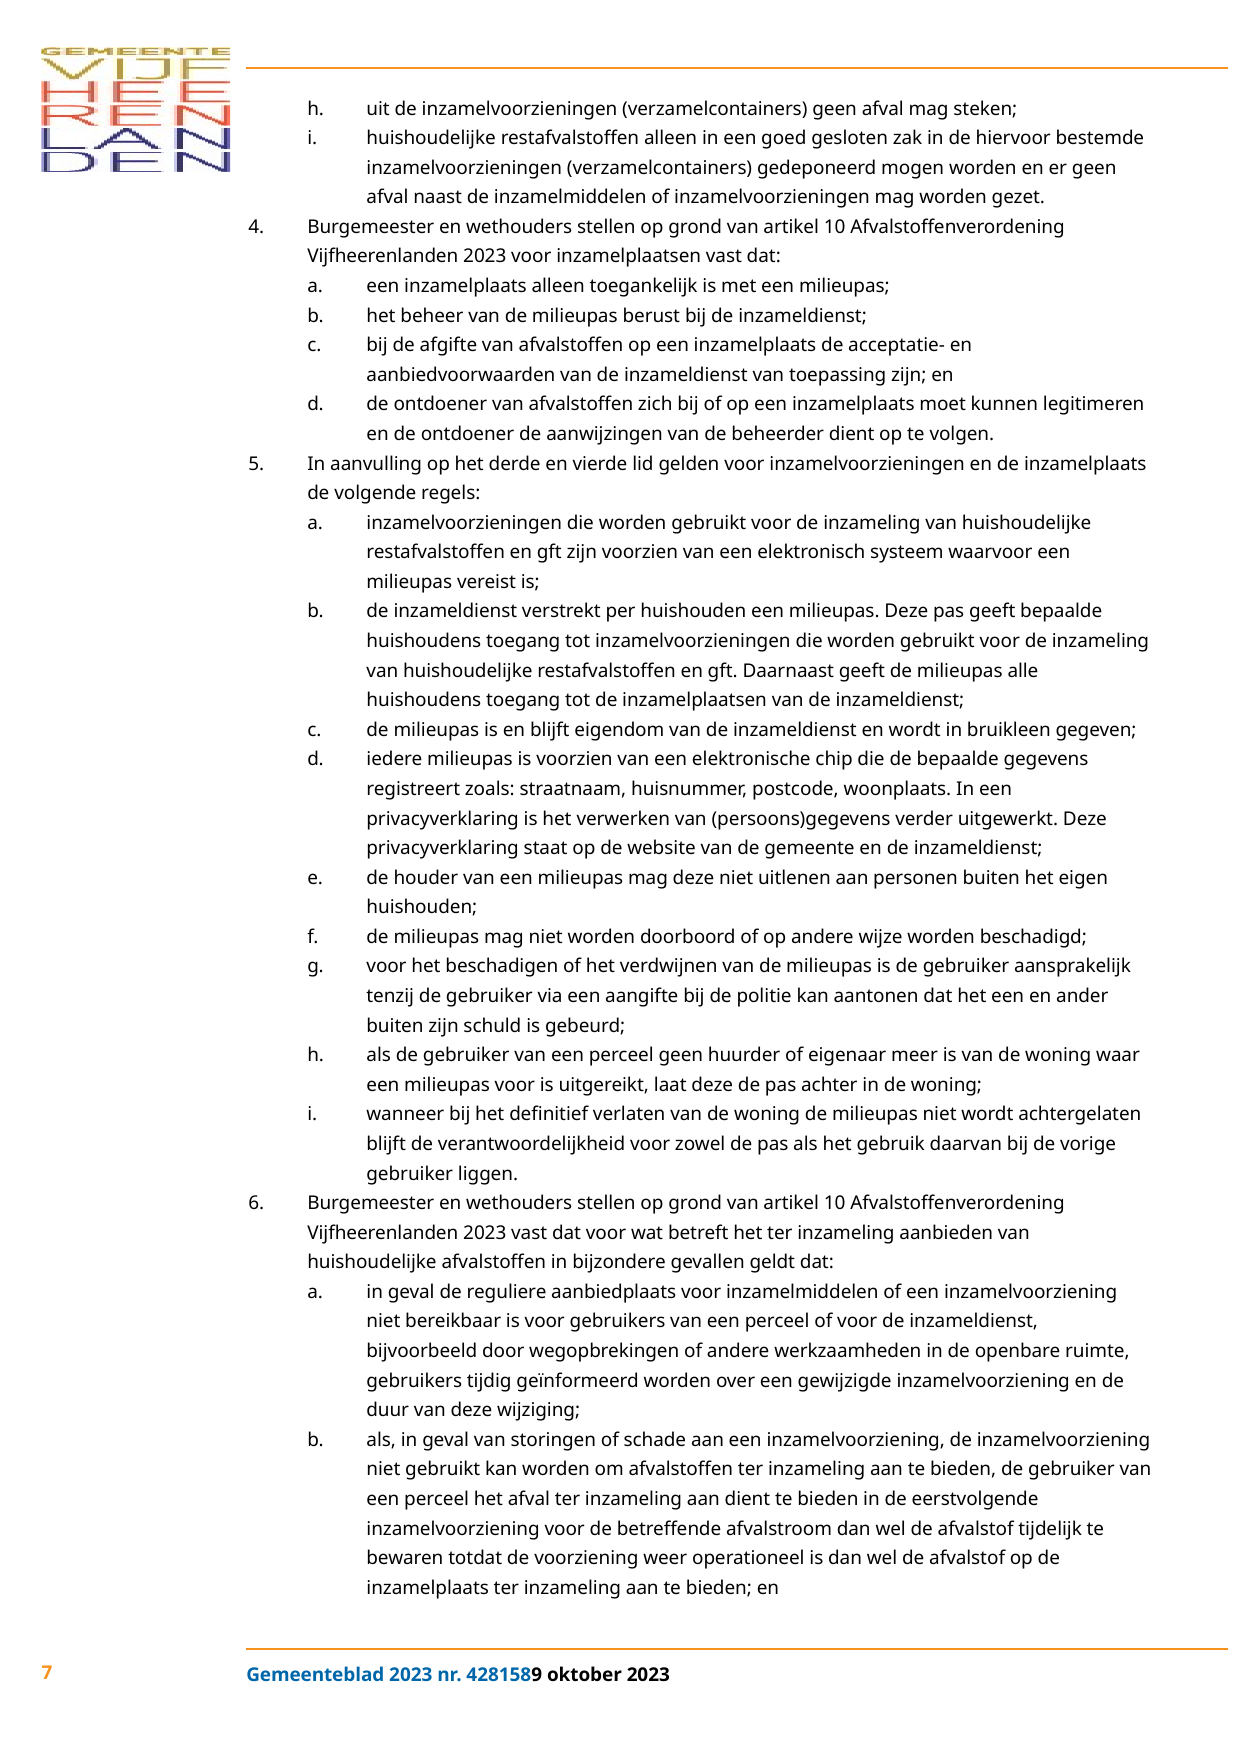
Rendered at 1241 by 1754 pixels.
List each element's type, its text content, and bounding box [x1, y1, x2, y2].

list de inzameldienst verstrekt per huishouden een milieupas. Deze pas geeft bepaalde huishoudens toegang tot inzamelvoorzieningen die worden gebruikt voor de inzameling van huishoudelijke restafvalstoffen en gft. Daarnaast geeft de milieupas alle huishoudens toegang tot de inzamelplaatsen van de inzameldienst; [307, 598, 1152, 712]
list huishoudelijke restafvalstoffen alleen in een goed gesloten zak in de hiervoor bestemde inzamelvoorzieningen (verzamelcontainers) gedeponeerd mogen worden en er geen afval naast de inzamelmiddelen of inzamelvoorzieningen mag worden gezet. [307, 124, 1152, 209]
list een inzamelplaats alleen toegankelijk is met een milieupas; [307, 272, 1152, 298]
list in geval de reguliere aanbiedplaats voor inzamelmiddelen of een inzamelvoorziening niet bereikbaar is voor gebruikers van een perceel of voor de inzameldienst, bijvoorbeeld door wegopbrekingen of andere werkzaamheden in de openbare ruimte, gebruikers tijdig geïnformeerd worden over een gewijzigde inzamelvoorziening en de duur van deze wijziging; [307, 1278, 1152, 1422]
list de houder van een milieupas mag deze niet uitlenen aan personen buiten het eigen huishouden; [307, 864, 1152, 919]
list de milieupas is en blijft eigendom van de inzameldienst en wordt in bruikleen gegeven; [307, 716, 1152, 742]
list uit de inzamelvoorzieningen (verzamelcontainers) geen afval mag steken; [307, 95, 1152, 121]
list als de gebruiker van een perceel geen huurder of eigenaar meer is van de woning waar een milieupas voor is uitgereikt, laat deze de pas achter in de woning; [307, 1041, 1152, 1097]
list Burgemeester en wethouders stellen op grond van artikel 10 Afvalstoffenverordening Vijfheerenlanden 2023 voor inzamelplaatsen vast dat: [248, 213, 1152, 268]
list In aanvulling op het derde en vierde lid gelden voor inzamelvoorzieningen en de inzamelplaats de volgende regels: [248, 450, 1152, 505]
list de milieupas mag niet worden doorboord of op andere wijze worden beschadigd; [307, 923, 1152, 949]
list Burgemeester en wethouders stellen op grond van artikel 10 Afvalstoffenverordening Vijfheerenlanden 2023 vast dat voor wat betreft het ter inzameling aanbieden van huishoudelijke afvalstoffen in bijzondere gevallen geldt dat: [248, 1189, 1152, 1274]
list wanneer bij het definitief verlaten van de woning de milieupas niet wordt achtergelaten blijft de verantwoordelijkheid voor zowel de pas als het gebruik daarvan bij de vorige gebruiker liggen. [307, 1101, 1152, 1186]
list iedere milieupas is voorzien van een elektronische chip die de bepaalde gegevens registreert zoals: straatnaam, huisnummer, postcode, woonplaats. In een privacyverklaring is het verwerken van (persoons)gegevens verder uitgewerkt. Deze privacyverklaring staat op de website van de gemeente en de inzameldienst; [307, 746, 1152, 860]
list het beheer van de milieupas berust bij de inzameldienst; [307, 302, 1152, 328]
list bij de afgifte van afvalstoffen op een inzamelplaats de acceptatie- en aanbiedvoorwaarden van de inzameldienst van toepassing zijn; en [307, 331, 1152, 387]
picture [41, 47, 231, 172]
list inzamelvoorzieningen die worden gebruikt voor de inzameling van huishoudelijke restafvalstoffen en gft zijn voorzien van een elektronisch systeem waarvoor een milieupas vereist is; [307, 509, 1152, 594]
list voor het beschadigen of het verdwijnen van de milieupas is de gebruiker aansprakelijk tenzij de gebruiker via een aangifte bij de politie kan aantonen dat het een en ander buiten zijn schuld is gebeurd; [307, 953, 1152, 1038]
list de ontdoener van afvalstoffen zich bij of op een inzamelplaats moet kunnen legitimeren en de ontdoener de aanwijzingen van de beheerder dient op te volgen. [307, 391, 1152, 446]
list als, in geval van storingen of schade aan een inzamelvoorziening, de inzamelvoorziening niet gebruikt kan worden om afvalstoffen ter inzameling aan te bieden, de gebruiker van een perceel het afval ter inzameling aan dient te bieden in de eerstvolgende inzamelvoorziening voor de betreffende afvalstroom dan wel de afvalstof tijdelijk te bewaren totdat de voorziening weer operationeel is dan wel de afvalstof op de inzamelplaats ter inzameling aan te bieden; en [307, 1426, 1152, 1600]
